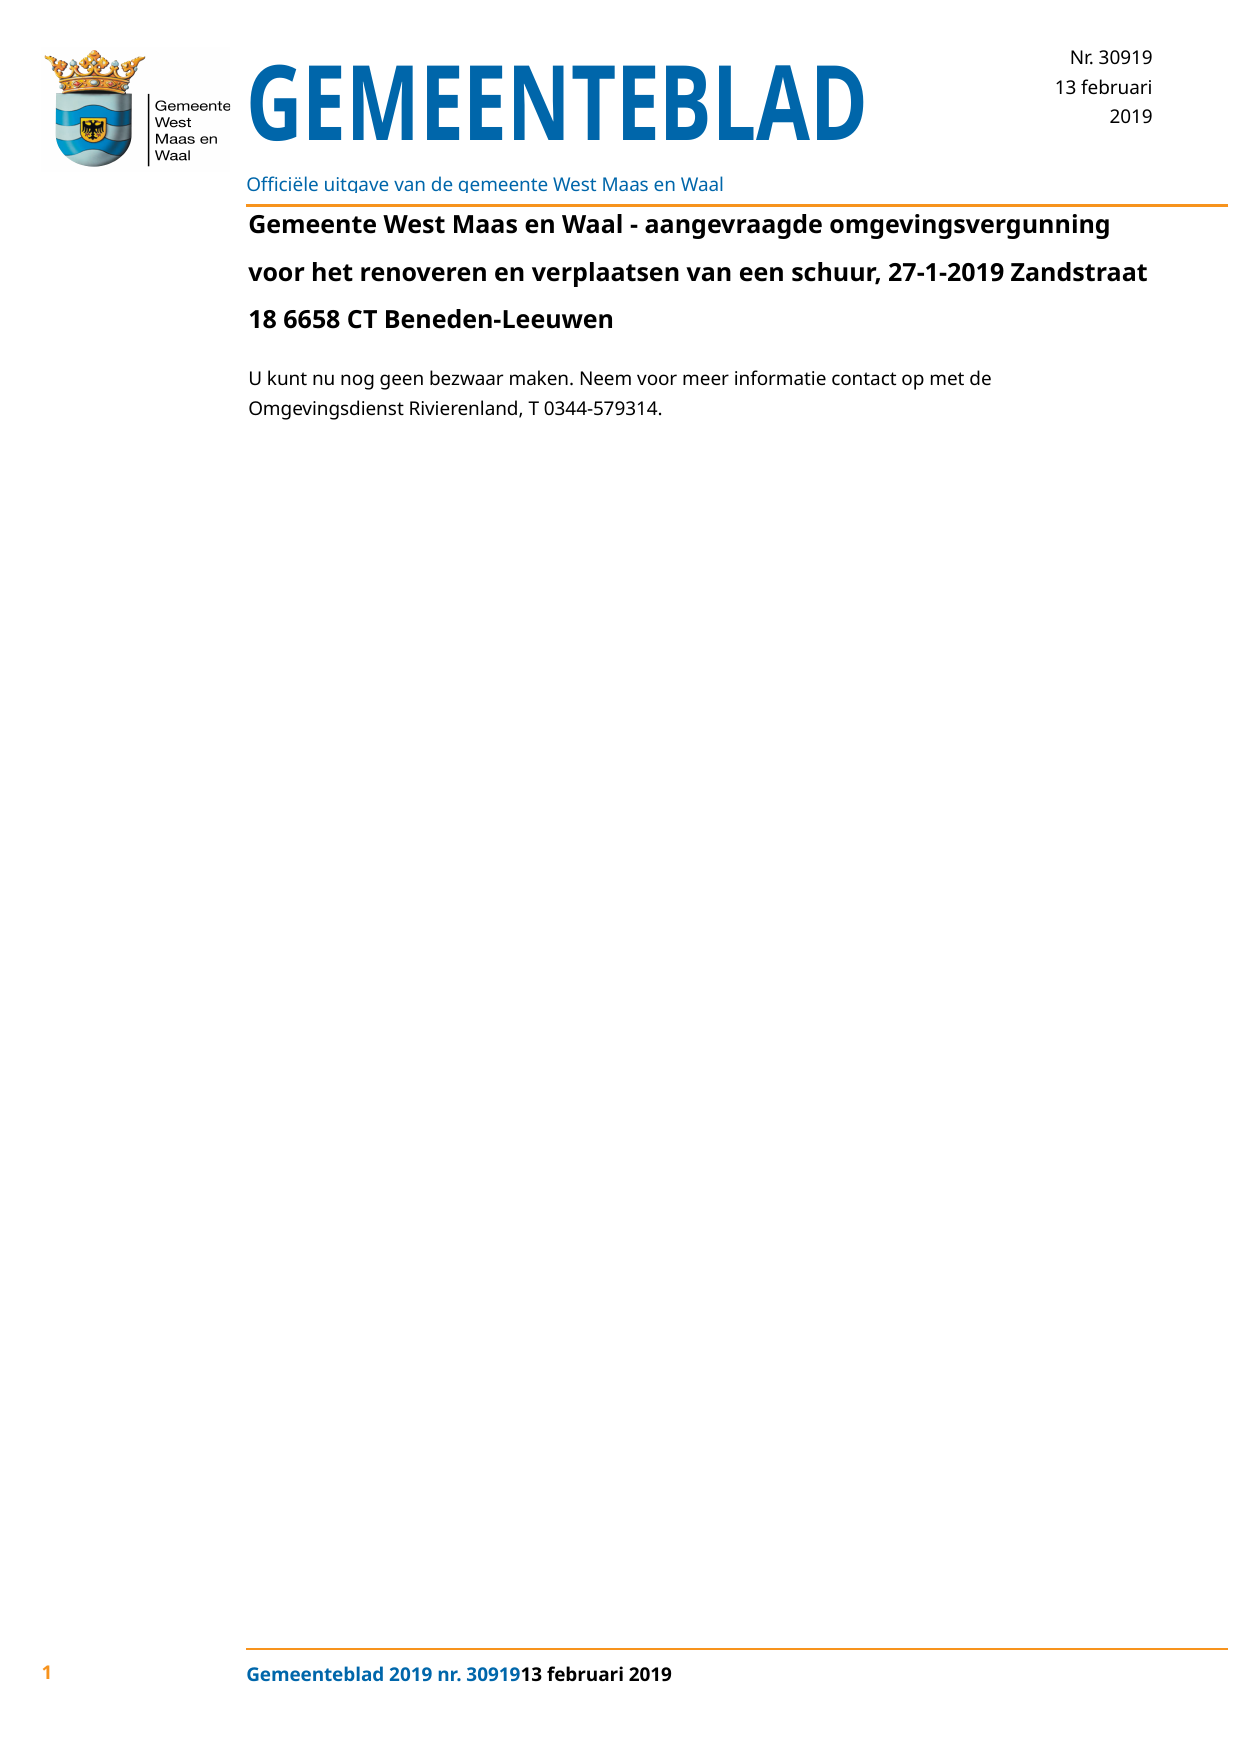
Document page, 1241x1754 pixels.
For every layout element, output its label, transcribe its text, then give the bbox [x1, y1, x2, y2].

text U kunt nu nog geen bezwaar maken. Neem voor meer informatie contact op met de Omgevingsdienst Rivierenland, T 0344-579314. [248, 366, 1152, 421]
text Gemeente West Maas en Waal - aangevraagde omgevingsvergunning voor het renoveren en verplaatsen van een schuur, 27-1-2019 Zandstraat 18 6658 CT Beneden-Leeuwen [248, 207, 1152, 336]
picture [41, 47, 231, 172]
